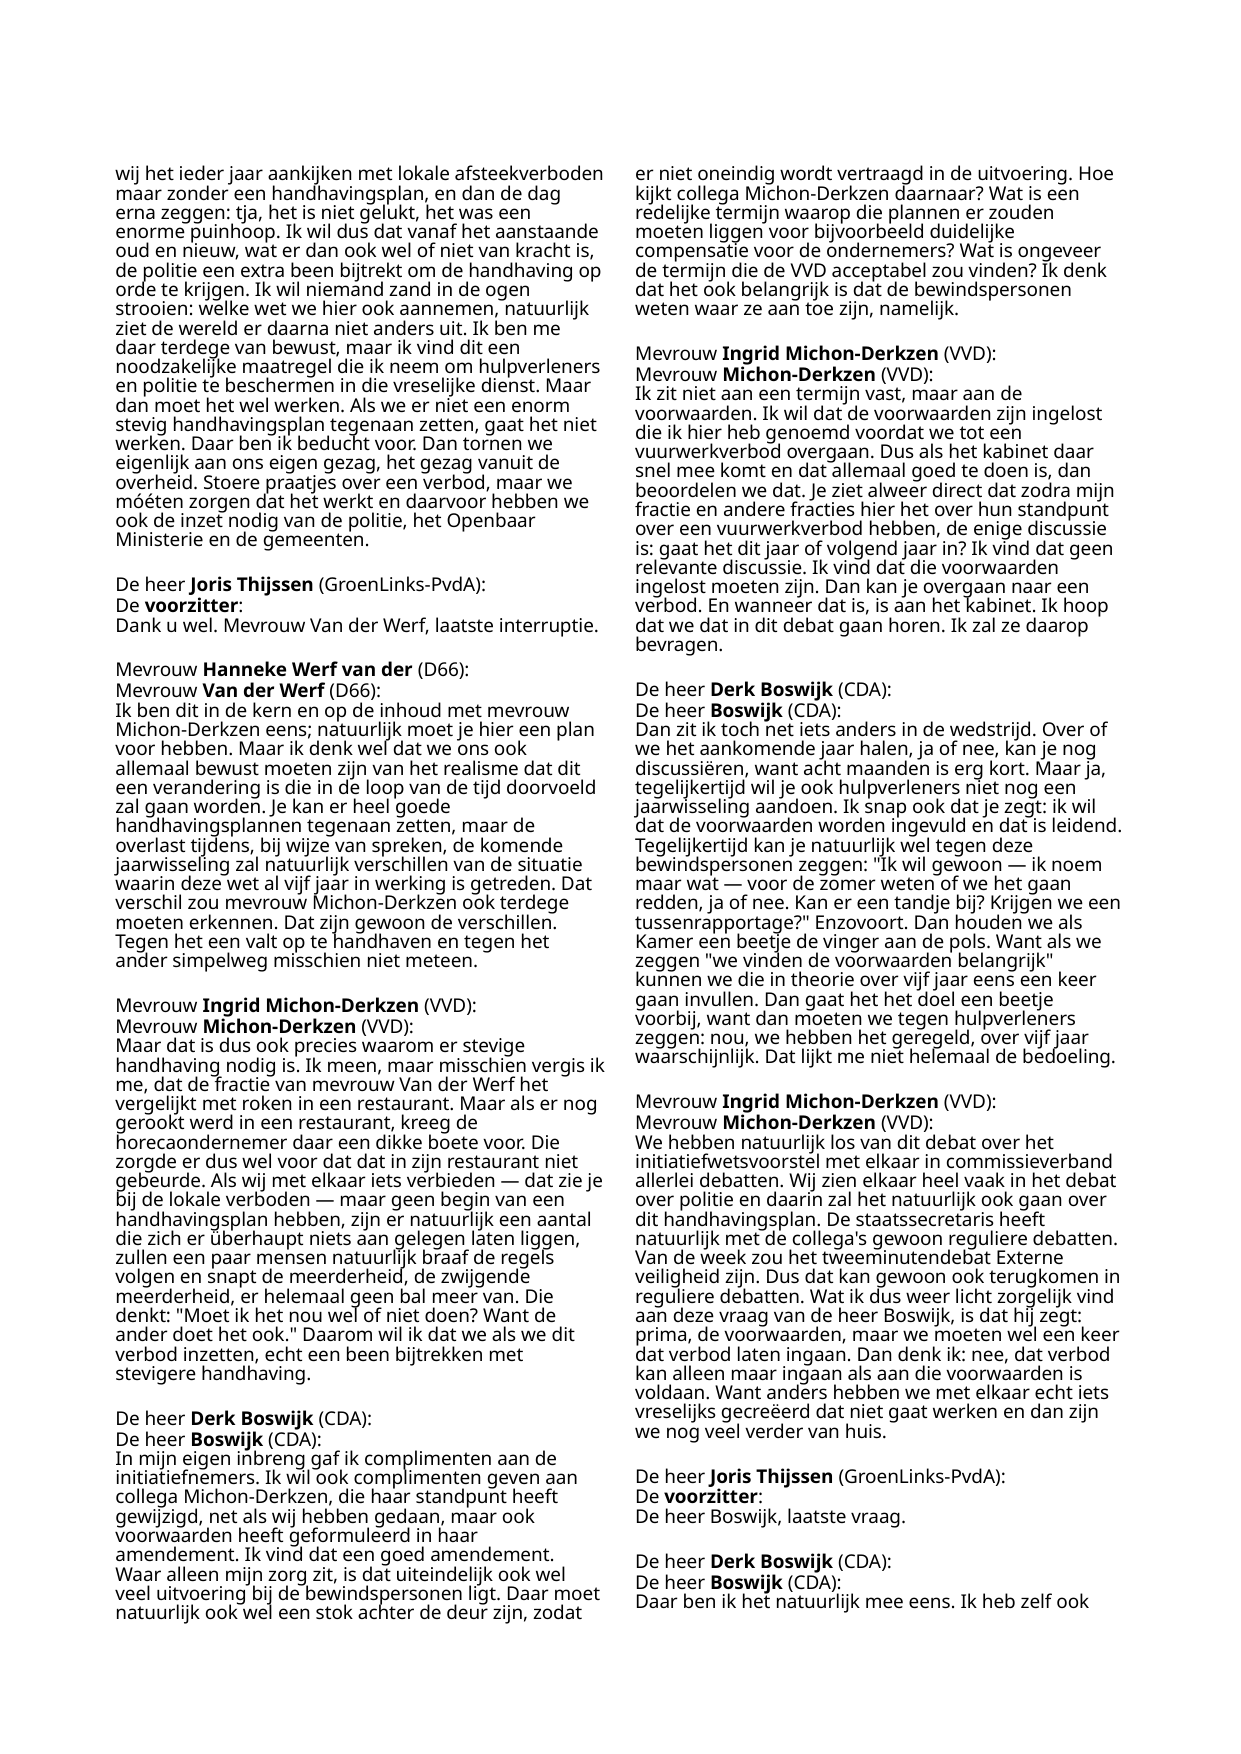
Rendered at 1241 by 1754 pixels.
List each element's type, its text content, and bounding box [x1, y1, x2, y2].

text Dank u wel. Mevrouw Van der Werf, laatste interruptie. [115, 617, 605, 636]
text Mevrouw Michon-Derkzen (VVD): [115, 1018, 605, 1037]
text De heer Boswijk, laatste vraag. [635, 1508, 1125, 1527]
text Mevrouw Michon-Derkzen (VVD): [635, 366, 1125, 385]
text Ik zit niet aan een termijn vast, maar aan de voorwaarden. Ik wil dat de voorwaarden zijn ingelost die ik hier heb genoemd voordat we tot een vuurwerkverbod overgaan. Dus als het kabinet daar snel mee komt en dat allemaal goed te doen is, dan beoordelen we dat. Je ziet alweer direct dat zodra mijn fractie en andere fracties hier het over hun standpunt over een vuurwerkverbod hebben, de enige discussie is: gaat het dit jaar of volgend jaar in? Ik vind dat geen relevante discussie. Ik vind dat die voorwaarden ingelost moeten zijn. Dan kan je overgaan naar een verbod. En wanneer dat is, is aan het kabinet. Ik hoop dat we dat in dit debat gaan horen. Ik zal ze daarop bevragen. [635, 385, 1125, 655]
text Mevrouw Michon-Derkzen (VVD): [635, 1114, 1125, 1134]
text Ik ben dit in de kern en op de inhoud met mevrouw Michon-Derkzen eens; natuurlijk moet je hier een plan voor hebben. Maar ik denk wel dat we ons ook allemaal bewust moeten zijn van het realisme dat dit een verandering is die in de loop van de tijd doorvoeld zal gaan worden. Je kan er heel goede handhavingsplannen tegenaan zetten, maar de overlast tijdens, bij wijze van spreken, de komende jaarwisseling zal natuurlijk verschillen van de situatie waarin deze wet al vijf jaar in werking is getreden. Dat verschil zou mevrouw Michon-Derkzen ook terdege moeten erkennen. Dat zijn gewoon de verschillen. Tegen het een valt op te handhaven en tegen het ander simpelweg misschien niet meteen. [115, 702, 605, 971]
text De heer Boswijk (CDA): [635, 702, 1125, 721]
text De heer Boswijk (CDA): [635, 1574, 1125, 1593]
text wij het ieder jaar aankijken met lokale afsteekverboden maar zonder een handhavingsplan, en dan de dag erna zeggen: tja, het is niet gelukt, het was een enorme puinhoop. Ik wil dus dat vanaf het aanstaande oud en nieuw, wat er dan ook wel of niet van kracht is, de politie een extra been bijtrekt om de handhaving op orde te krijgen. Ik wil niemand zand in de ogen strooien: welke wet we hier ook aannemen, natuurlijk ziet de wereld er daarna niet anders uit. Ik ben me daar terdege van bewust, maar ik vind dit een noodzakelijke maatregel die ik neem om hulpverleners en politie te beschermen in die vreselijke dienst. Maar dan moet het wel werken. Als we er niet een enorm stevig handhavingsplan tegenaan zetten, gaat het niet werken. Daar ben ik beducht voor. Dan tornen we eigenlijk aan ons eigen gezag, het gezag vanuit de overheid. Stoere praatjes over een verbod, maar we móéten zorgen dat het werkt en daarvoor hebben we ook de inzet nodig van de politie, het Openbaar Ministerie en de gemeenten. [115, 165, 605, 551]
text We hebben natuurlijk los van dit debat over het initiatiefwetsvoorstel met elkaar in commissieverband allerlei debatten. Wij zien elkaar heel vaak in het debat over politie en daarin zal het natuurlijk ook gaan over dit handhavingsplan. De staatssecretaris heeft natuurlijk met de collega's gewoon reguliere debatten. Van de week zou het tweeminutendebat Externe veiligheid zijn. Dus dat kan gewoon ook terugkomen in reguliere debatten. Wat ik dus weer licht zorgelijk vind aan deze vraag van de heer Boswijk, is dat hij zegt: prima, de voorwaarden, maar we moeten wel een keer dat verbod laten ingaan. Dan denk ik: nee, dat verbod kan alleen maar ingaan als aan die voorwaarden is voldaan. Want anders hebben we met elkaar echt iets vreselijks gecreëerd dat niet gaat werken en dan zijn we nog veel verder van huis. [635, 1134, 1125, 1442]
text Mevrouw Ingrid Michon-Derkzen (VVD): [635, 340, 1125, 366]
text In mijn eigen inbreng gaf ik complimenten aan de initiatiefnemers. Ik wil ook complimenten geven aan collega Michon-Derkzen, die haar standpunt heeft gewijzigd, net als wij hebben gedaan, maar ook voorwaarden heeft geformuleerd in haar amendement. Ik vind dat een goed amendement. Waar alleen mijn zorg zit, is dat uiteindelijk ook wel veel uitvoering bij de bewindspersonen ligt. Daar moet natuurlijk ook wel een stok achter de deur zijn, zodat [115, 1450, 605, 1623]
text De voorzitter: [635, 1488, 1125, 1508]
text Daar ben ik het natuurlijk mee eens. Ik heb zelf ook [635, 1593, 1125, 1612]
text Maar dat is dus ook precies waarom er stevige handhaving nodig is. Ik meen, maar misschien vergis ik me, dat de fractie van mevrouw Van der Werf het vergelijkt met roken in een restaurant. Maar als er nog gerookt werd in een restaurant, kreeg de horecaondernemer daar een dikke boete voor. Die zorgde er dus wel voor dat dat in zijn restaurant niet gebeurde. Als wij met elkaar iets verbieden — dat zie je bij de lokale verboden — maar geen begin van een handhavingsplan hebben, zijn er natuurlijk een aantal die zich er überhaupt niets aan gelegen laten liggen, zullen een paar mensen natuurlijk braaf de regels volgen en snapt de meerderheid, de zwijgende meerderheid, er helemaal geen bal meer van. Die denkt: "Moet ik het nou wel of niet doen? Want de ander doet het ook." Daarom wil ik dat we als we dit verbod inzetten, echt een been bijtrekken met stevigere handhaving. [115, 1037, 605, 1384]
text Dan zit ik toch net iets anders in de wedstrijd. Over of we het aankomende jaar halen, ja of nee, kan je nog discussiëren, want acht maanden is erg kort. Maar ja, tegelijkertijd wil je ook hulpverleners niet nog een jaarwisseling aandoen. Ik snap ook dat je zegt: ik wil dat de voorwaarden worden ingevuld en dat is leidend. Tegelijkertijd kan je natuurlijk wel tegen deze bewindspersonen zeggen: "Ik wil gewoon — ik noem maar wat — voor de zomer weten of we het gaan redden, ja of nee. Kan er een tandje bij? Krijgen we een tussenrapportage?" Enzovoort. Dan houden we als Kamer een beetje de vinger aan de pols. Want als we zeggen "we vinden de voorwaarden belangrijk" kunnen we die in theorie over vijf jaar eens een keer gaan invullen. Dan gaat het het doel een beetje voorbij, want dan moeten we tegen hulpverleners zeggen: nou, we hebben het geregeld, over vijf jaar waarschijnlijk. Dat lijkt me niet helemaal de bedoeling. [635, 721, 1125, 1068]
text De heer Derk Boswijk (CDA): [115, 1405, 605, 1431]
text De heer Derk Boswijk (CDA): [635, 676, 1125, 702]
text De voorzitter: [115, 597, 605, 617]
text Mevrouw Ingrid Michon-Derkzen (VVD): [635, 1089, 1125, 1114]
text er niet oneindig wordt vertraagd in de uitvoering. Hoe kijkt collega Michon-Derkzen daarnaar? Wat is een redelijke termijn waarop die plannen er zouden moeten liggen voor bijvoorbeeld duidelijke compensatie voor de ondernemers? Wat is ongeveer de termijn die de VVD acceptabel zou vinden? Ik denk dat het ook belangrijk is dat de bewindspersonen weten waar ze aan toe zijn, namelijk. [635, 165, 1125, 319]
text De heer Joris Thijssen (GroenLinks-PvdA): [115, 572, 605, 597]
text De heer Derk Boswijk (CDA): [635, 1548, 1125, 1574]
text Mevrouw Van der Werf (D66): [115, 682, 605, 702]
text Mevrouw Hanneke Werf van der (D66): [115, 657, 605, 682]
text Mevrouw Ingrid Michon-Derkzen (VVD): [115, 992, 605, 1018]
text De heer Joris Thijssen (GroenLinks-PvdA): [635, 1463, 1125, 1488]
text De heer Boswijk (CDA): [115, 1431, 605, 1450]
